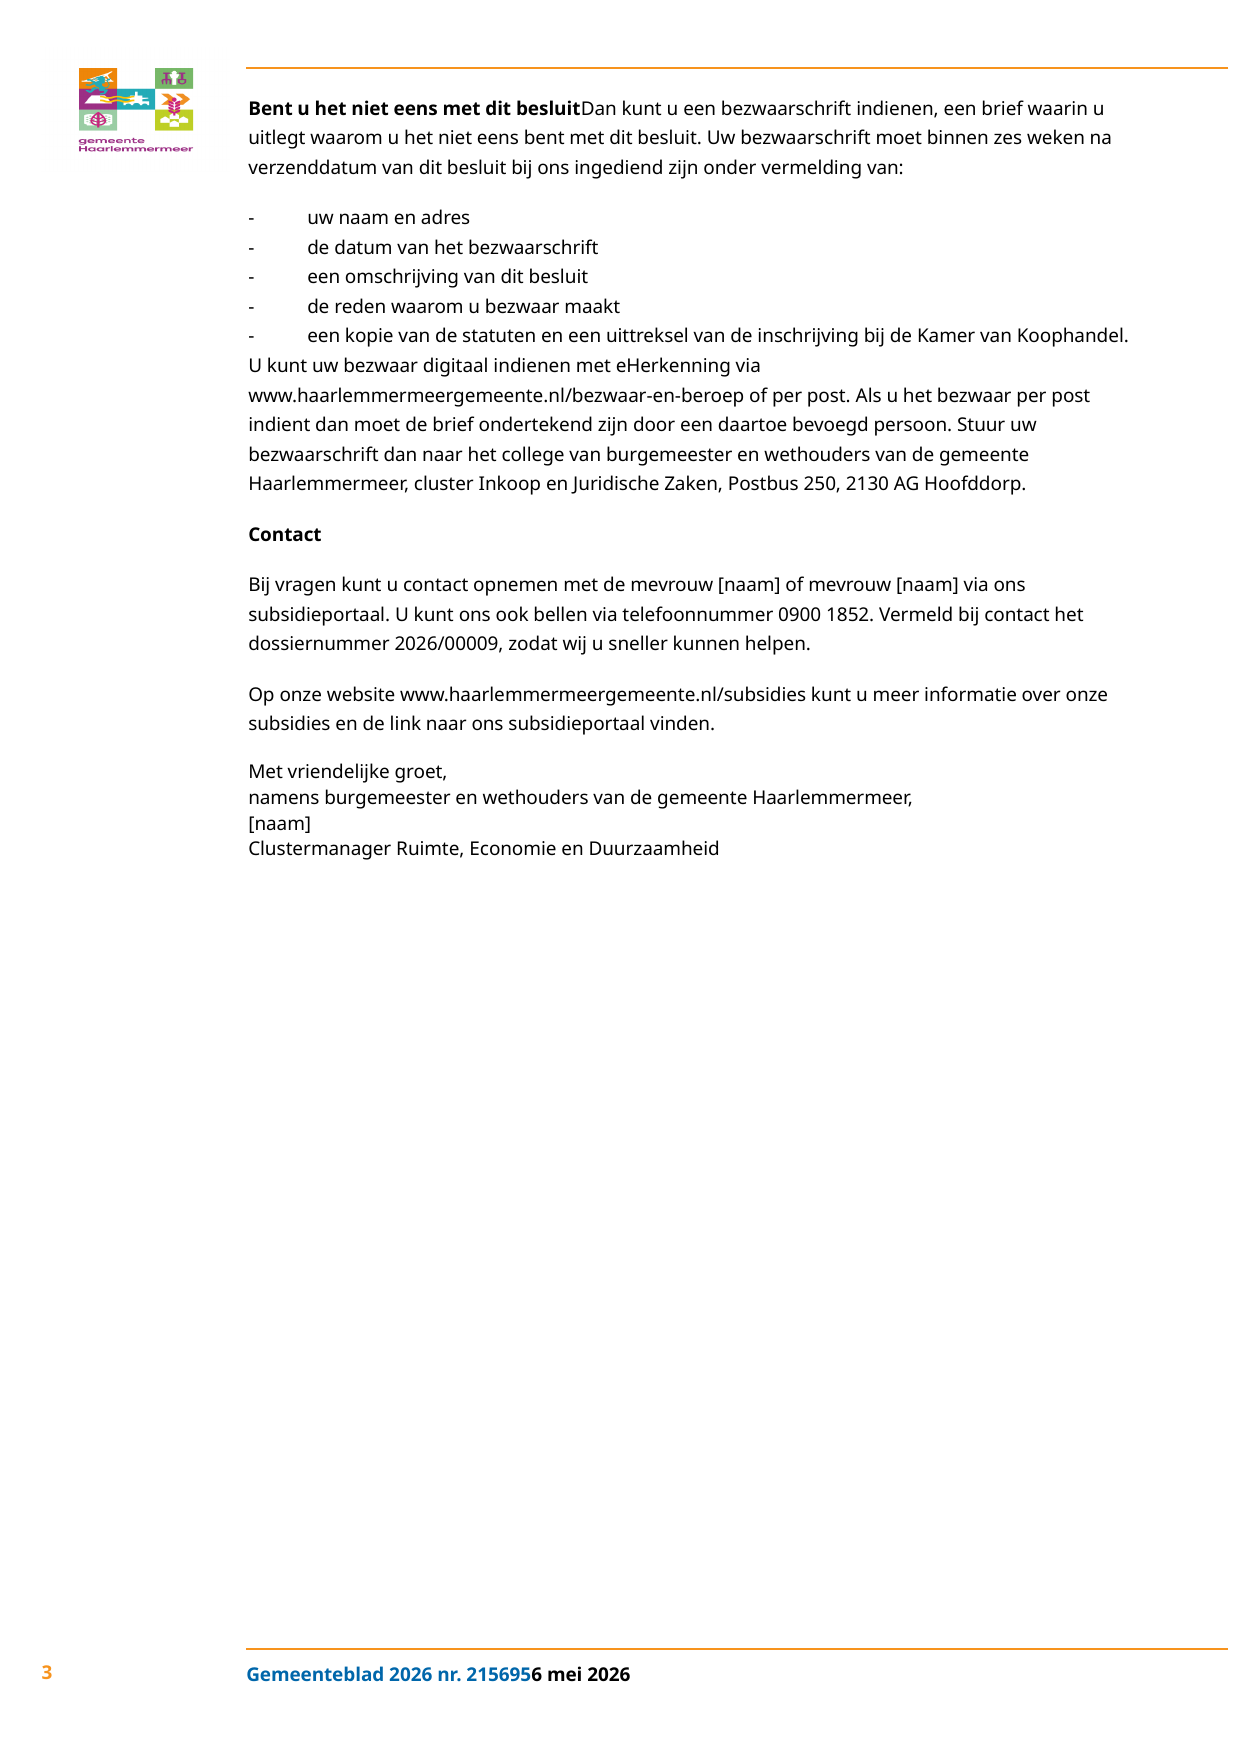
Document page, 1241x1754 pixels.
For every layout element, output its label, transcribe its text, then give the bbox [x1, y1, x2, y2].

text Clustermanager Ruimte, Economie en Duurzaamheid [248, 836, 1152, 861]
list een omschrijving van dit besluit [248, 263, 1152, 289]
list uw naam en adres [248, 204, 1152, 230]
list de reden waarom u bezwaar maakt [248, 293, 1152, 319]
list de datum van het bezwaarschrift [248, 234, 1152, 260]
text U kunt uw bezwaar digitaal indienen met eHerkenning via www.haarlemmermeergemeente.nl/bezwaar-en-beroep of per post. Als u het bezwaar per post indient dan moet de brief ondertekend zijn door een daartoe bevoegd persoon. Stuur uw bezwaarschrift dan naar het college van burgemeester en wethouders van de gemeente Haarlemmermeer, cluster Inkoop en Juridische Zaken, Postbus 250, 2130 AG Hoofddorp. [248, 352, 1152, 496]
text namens burgemeester en wethouders van de gemeente Haarlemmermeer, [248, 784, 1152, 810]
text [naam] [248, 810, 1152, 836]
text Op onze website www.haarlemmermeergemeente.nl/subsidies kunt u meer informatie over onze subsidies en de link naar ons subsidieportaal vinden. [248, 681, 1152, 736]
text Met vriendelijke groet, [248, 758, 1152, 784]
text Contact [248, 521, 1152, 547]
list een kopie van de statuten en een uittreksel van de inschrijving bij de Kamer van Koophandel. [248, 323, 1152, 348]
text Bij vragen kunt u contact opnemen met de mevrouw [naam] of mevrouw [naam] via ons subsidieportaal. U kunt ons ook bellen via telefoonnummer 0900 1852. Vermeld bij contact het dossiernummer 2026/00009, zodat wij u sneller kunnen helpen. [248, 571, 1152, 656]
picture [41, 47, 231, 172]
text Bent u het niet eens met dit besluitDan kunt u een bezwaarschrift indienen, een brief waarin u uitlegt waarom u het niet eens bent met dit besluit. Uw bezwaarschrift moet binnen zes weken na verzenddatum van dit besluit bij ons ingediend zijn onder vermelding van: [248, 95, 1152, 180]
